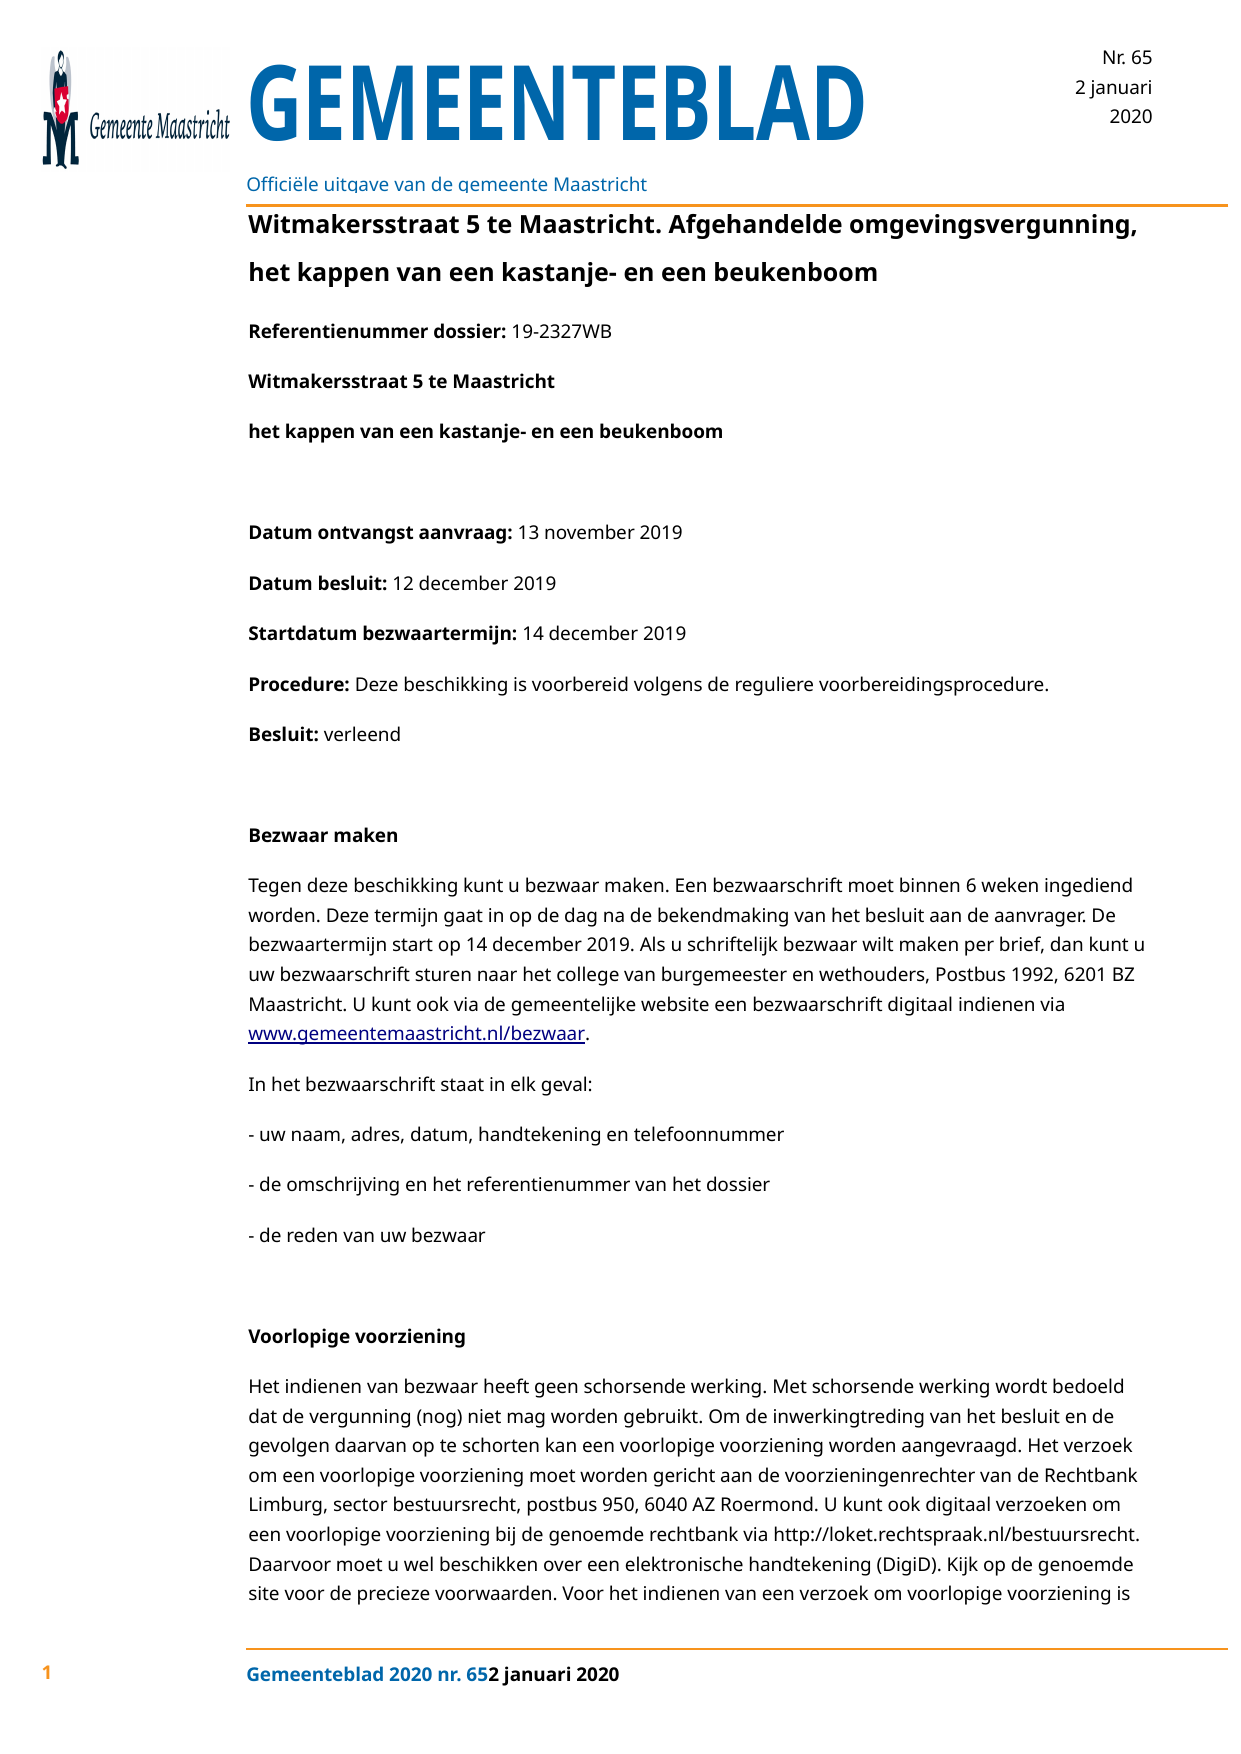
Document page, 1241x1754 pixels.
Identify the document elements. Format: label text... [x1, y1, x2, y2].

text Besluit: verleend [248, 721, 1152, 747]
text Het indienen van bezwaar heeft geen schorsende werking. Met schorsende werking wordt bedoeld dat de vergunning (nog) niet mag worden gebruikt. Om de inwerkingtreding van het besluit en de gevolgen daarvan op te schorten kan een voorlopige voorziening worden aangevraagd. Het verzoek om een voorlopige voorziening moet worden gericht aan de voorzieningenrechter van de Rechtbank Limburg, sector bestuursrecht, postbus 950, 6040 AZ Roermond. U kunt ook digitaal verzoeken om een voorlopige voorziening bij de genoemde rechtbank via http://loket.rechtspraak.nl/bestuursrecht. Daarvoor moet u wel beschikken over een elektronische handtekening (DigiD). Kijk op de genoemde site voor de precieze voorwaarden. Voor het indienen van een verzoek om voorlopige voorziening is [248, 1373, 1152, 1606]
text Voorlopige voorziening [248, 1323, 1152, 1349]
text - de omschrijving en het referentienummer van het dossier [248, 1172, 1152, 1197]
text - de reden van uw bezwaar [248, 1222, 1152, 1248]
text - uw naam, adres, datum, handtekening en telefoonnummer [248, 1121, 1152, 1147]
picture [41, 47, 231, 172]
text Datum besluit: 12 december 2019 [248, 570, 1152, 596]
text Startdatum bezwaartermijn: 14 december 2019 [248, 620, 1152, 646]
text Procedure: Deze beschikking is voorbereid volgens de reguliere voorbereidingsprocedure. [248, 671, 1152, 697]
text Referentienummer dossier: 19-2327WB [248, 318, 1152, 344]
text het kappen van een kastanje- en een beukenboom [248, 419, 1152, 444]
text Witmakersstraat 5 te Maastricht [248, 368, 1152, 394]
text Witmakersstraat 5 te Maastricht. Afgehandelde omgevingsvergunning, het kappen van een kastanje- en een beukenboom [248, 207, 1152, 288]
text Bezwaar maken [248, 822, 1152, 848]
text Datum ontvangst aanvraag: 13 november 2019 [248, 519, 1152, 545]
text Tegen deze beschikking kunt u bezwaar maken. Een bezwaarschrift moet binnen 6 weken ingediend worden. Deze termijn gaat in op de dag na de bekendmaking van het besluit aan de aanvrager. De bezwaartermijn start op 14 december 2019. Als u schriftelijk bezwaar wilt maken per brief, dan kunt u uw bezwaarschrift sturen naar het college van burgemeester en wethouders, Postbus 1992, 6201 BZ Maastricht. U kunt ook via de gemeentelijke website een bezwaarschrift digitaal indienen via www.gemeentemaastricht.nl/bezwaar. [248, 872, 1152, 1046]
text In het bezwaarschrift staat in elk geval: [248, 1071, 1152, 1097]
